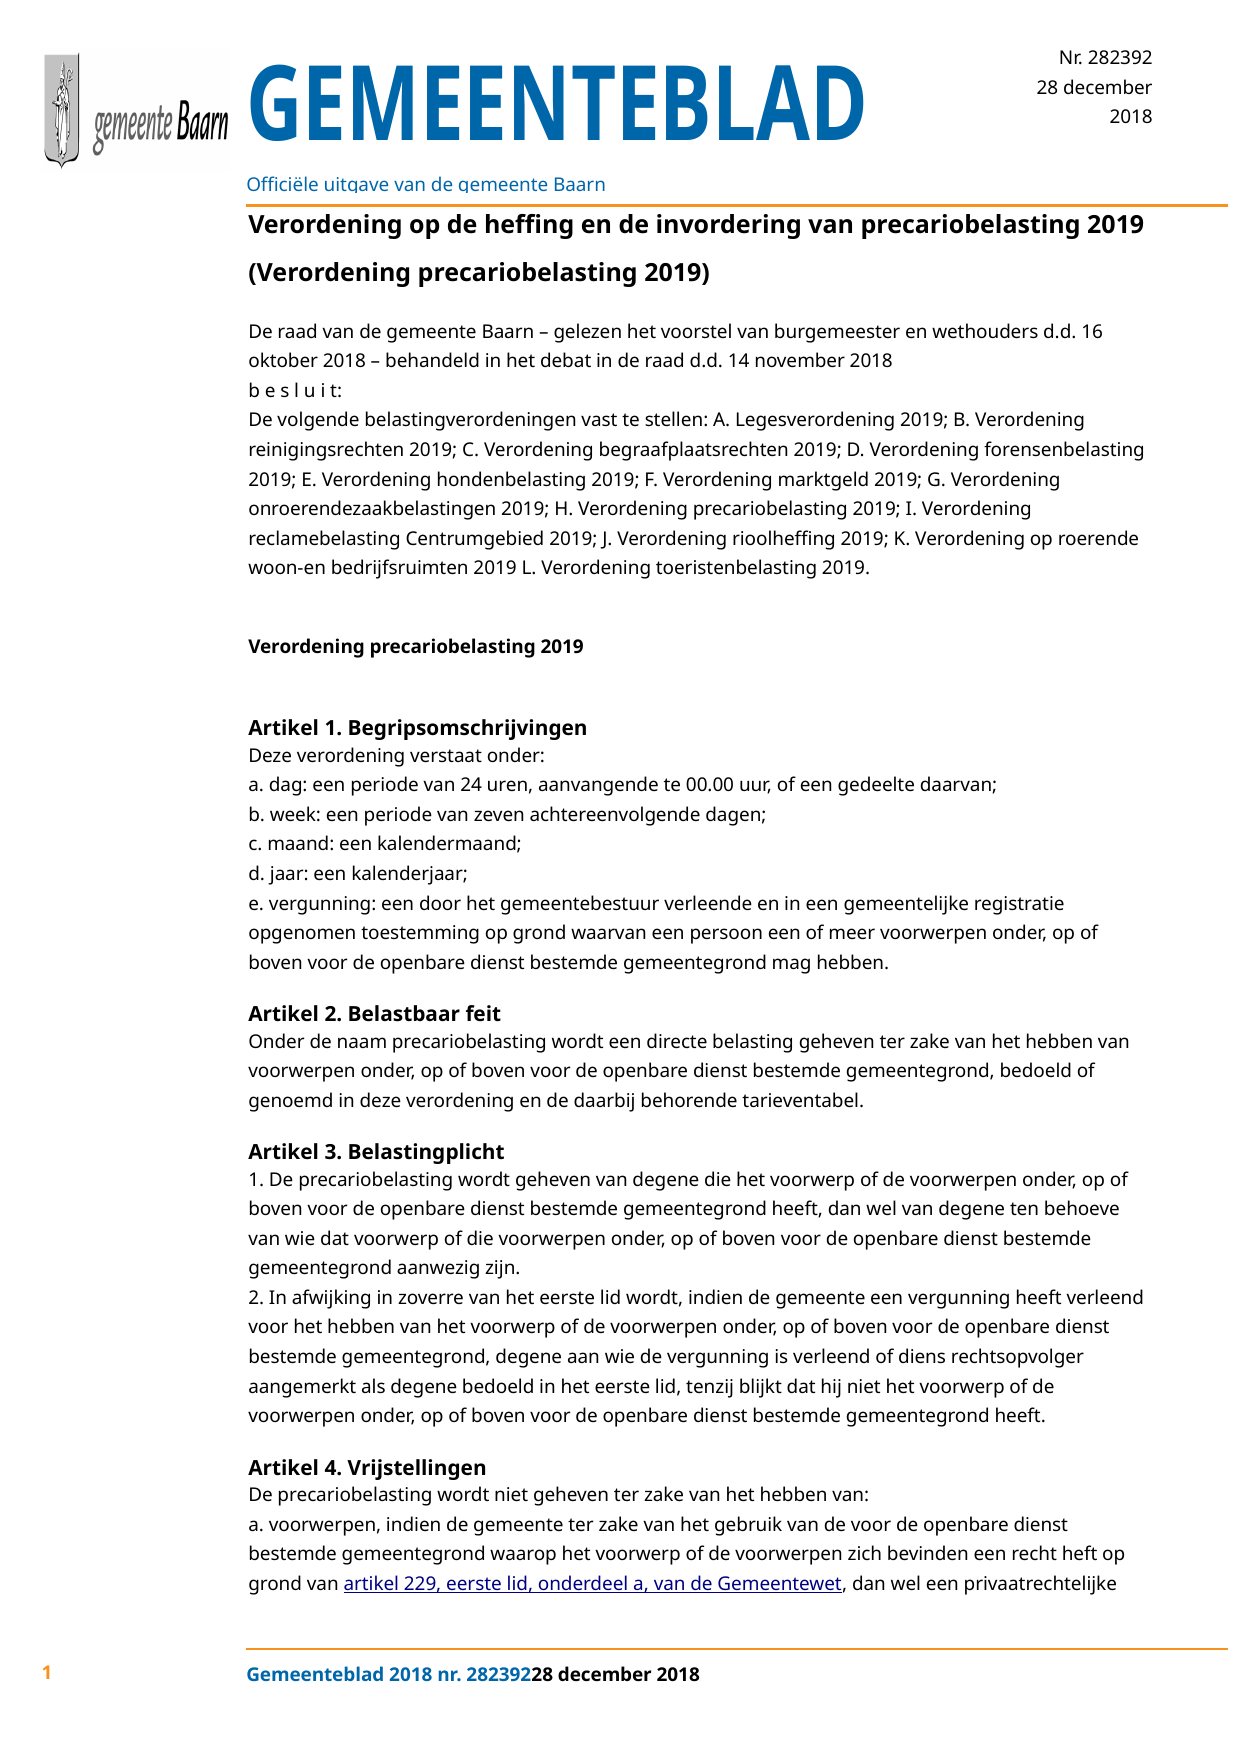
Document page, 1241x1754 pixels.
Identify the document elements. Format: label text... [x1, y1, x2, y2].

text Artikel 2. Belastbaar feit [248, 999, 1152, 1028]
text De volgende belastingverordeningen vast te stellen: A. Legesverordening 2019; B. Verordening reinigingsrechten 2019; C. Verordening begraafplaatsrechten 2019; D. Verordening forensenbelasting 2019; E. Verordening hondenbelasting 2019; F. Verordening marktgeld 2019; G. Verordening onroerendezaakbelastingen 2019; H. Verordening precariobelasting 2019; I. Verordening reclamebelasting Centrumgebied 2019; J. Verordening rioolheffing 2019; K. Verordening op roerende woon-en bedrijfsruimten 2019 L. Verordening toeristenbelasting 2019. [248, 407, 1152, 580]
text Deze verordening verstaat onder: [248, 742, 1152, 768]
text Artikel 3. Belastingplicht [248, 1137, 1152, 1166]
text Verordening precariobelasting 2019 [248, 633, 1152, 659]
text 1. De precariobelasting wordt geheven van degene die het voorwerp of de voorwerpen onder, op of boven voor de openbare dienst bestemde gemeentegrond heeft, dan wel van degene ten behoeve van wie dat voorwerp of die voorwerpen onder, op of boven voor de openbare dienst bestemde gemeentegrond aanwezig zijn. [248, 1166, 1152, 1280]
text Artikel 1. Begripsomschrijvingen [248, 713, 1152, 742]
text b. week: een periode van zeven achtereenvolgende dagen; [248, 801, 1152, 827]
text De precariobelasting wordt niet geheven ter zake van het hebben van: [248, 1481, 1152, 1507]
text d. jaar: een kalenderjaar; [248, 860, 1152, 886]
text c. maand: een kalendermaand; [248, 831, 1152, 856]
text a. dag: een periode van 24 uren, aanvangende te 00.00 uur, of een gedeelte daarvan; [248, 771, 1152, 797]
text De raad van de gemeente Baarn – gelezen het voorstel van burgemeester en wethouders d.d. 16 oktober 2018 – behandeld in het debat in de raad d.d. 14 november 2018 [248, 318, 1152, 373]
text a. voorwerpen, indien de gemeente ter zake van het gebruik van de voor de openbare dienst bestemde gemeentegrond waarop het voorwerp of de voorwerpen zich bevinden een recht heft op grond van artikel 229, eerste lid, onderdeel a, van de Gemeentewet, dan wel een privaatrechtelijke [248, 1511, 1152, 1596]
text Artikel 4. Vrijstellingen [248, 1453, 1152, 1481]
text b e s l u i t: [248, 377, 1152, 403]
picture [41, 47, 231, 172]
text Onder de naam precariobelasting wordt een directe belasting geheven ter zake van het hebben van voorwerpen onder, op of boven voor de openbare dienst bestemde gemeentegrond, bedoeld of genoemd in deze verordening en de daarbij behorende tarieventabel. [248, 1028, 1152, 1113]
text e. vergunning: een door het gemeentebestuur verleende en in een gemeentelijke registratie opgenomen toestemming op grond waarvan een persoon een of meer voorwerpen onder, op of boven voor de openbare dienst bestemde gemeentegrond mag hebben. [248, 890, 1152, 975]
text 2. In afwijking in zoverre van het eerste lid wordt, indien de gemeente een vergunning heeft verleend voor het hebben van het voorwerp of de voorwerpen onder, op of boven voor de openbare dienst bestemde gemeentegrond, degene aan wie de vergunning is verleend of diens rechtsopvolger aangemerkt als degene bedoeld in het eerste lid, tenzij blijkt dat hij niet het voorwerp of de voorwerpen onder, op of boven voor de openbare dienst bestemde gemeentegrond heeft. [248, 1284, 1152, 1428]
text Verordening op de heffing en de invordering van precariobelasting 2019 (Verordening precariobelasting 2019) [248, 207, 1152, 288]
